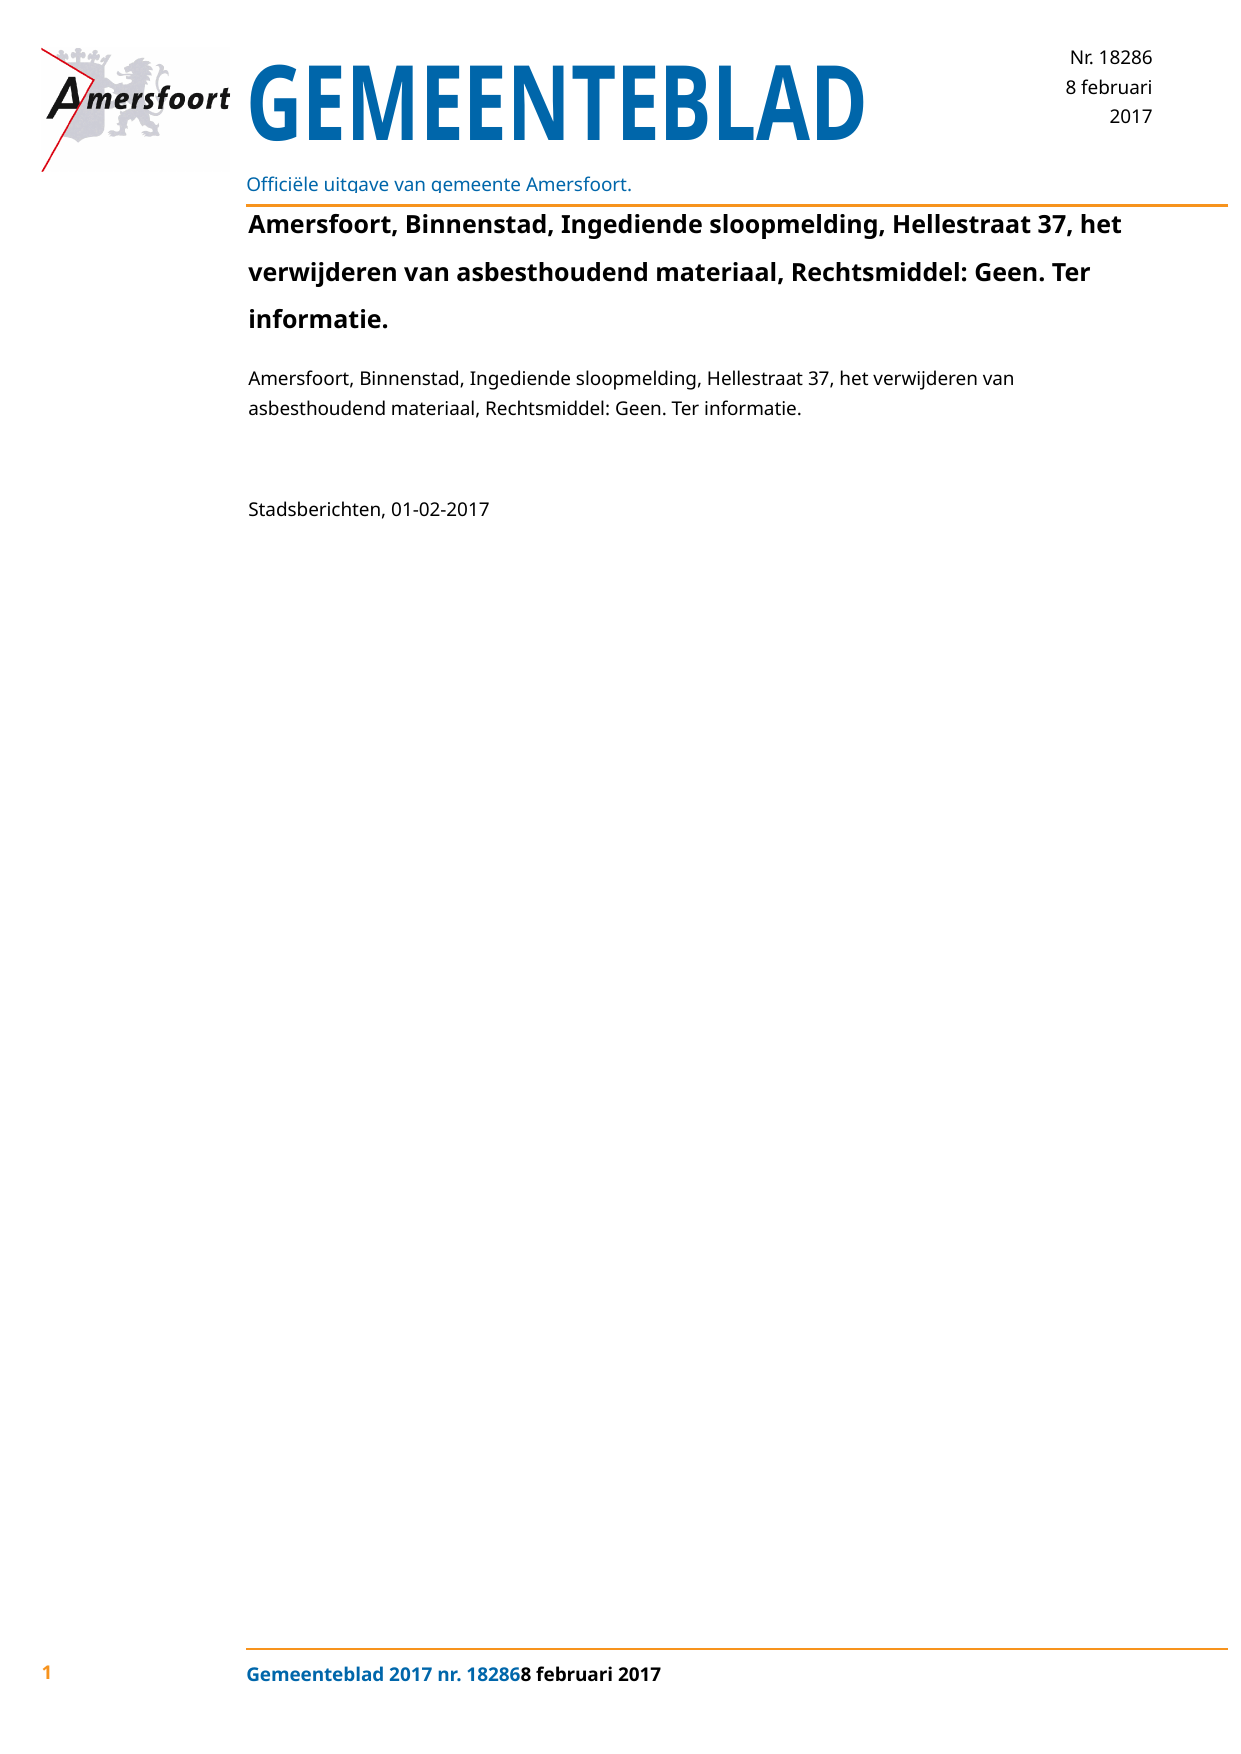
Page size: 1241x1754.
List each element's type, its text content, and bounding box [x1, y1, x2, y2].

text Amersfoort, Binnenstad, Ingediende sloopmelding, Hellestraat 37, het verwijderen van asbesthoudend materiaal, Rechtsmiddel: Geen. Ter informatie. [248, 207, 1152, 336]
picture [41, 47, 231, 172]
text Stadsberichten, 01-02-2017 [248, 496, 1152, 522]
text Amersfoort, Binnenstad, Ingediende sloopmelding, Hellestraat 37, het verwijderen van asbesthoudend materiaal, Rechtsmiddel: Geen. Ter informatie. [248, 366, 1152, 421]
